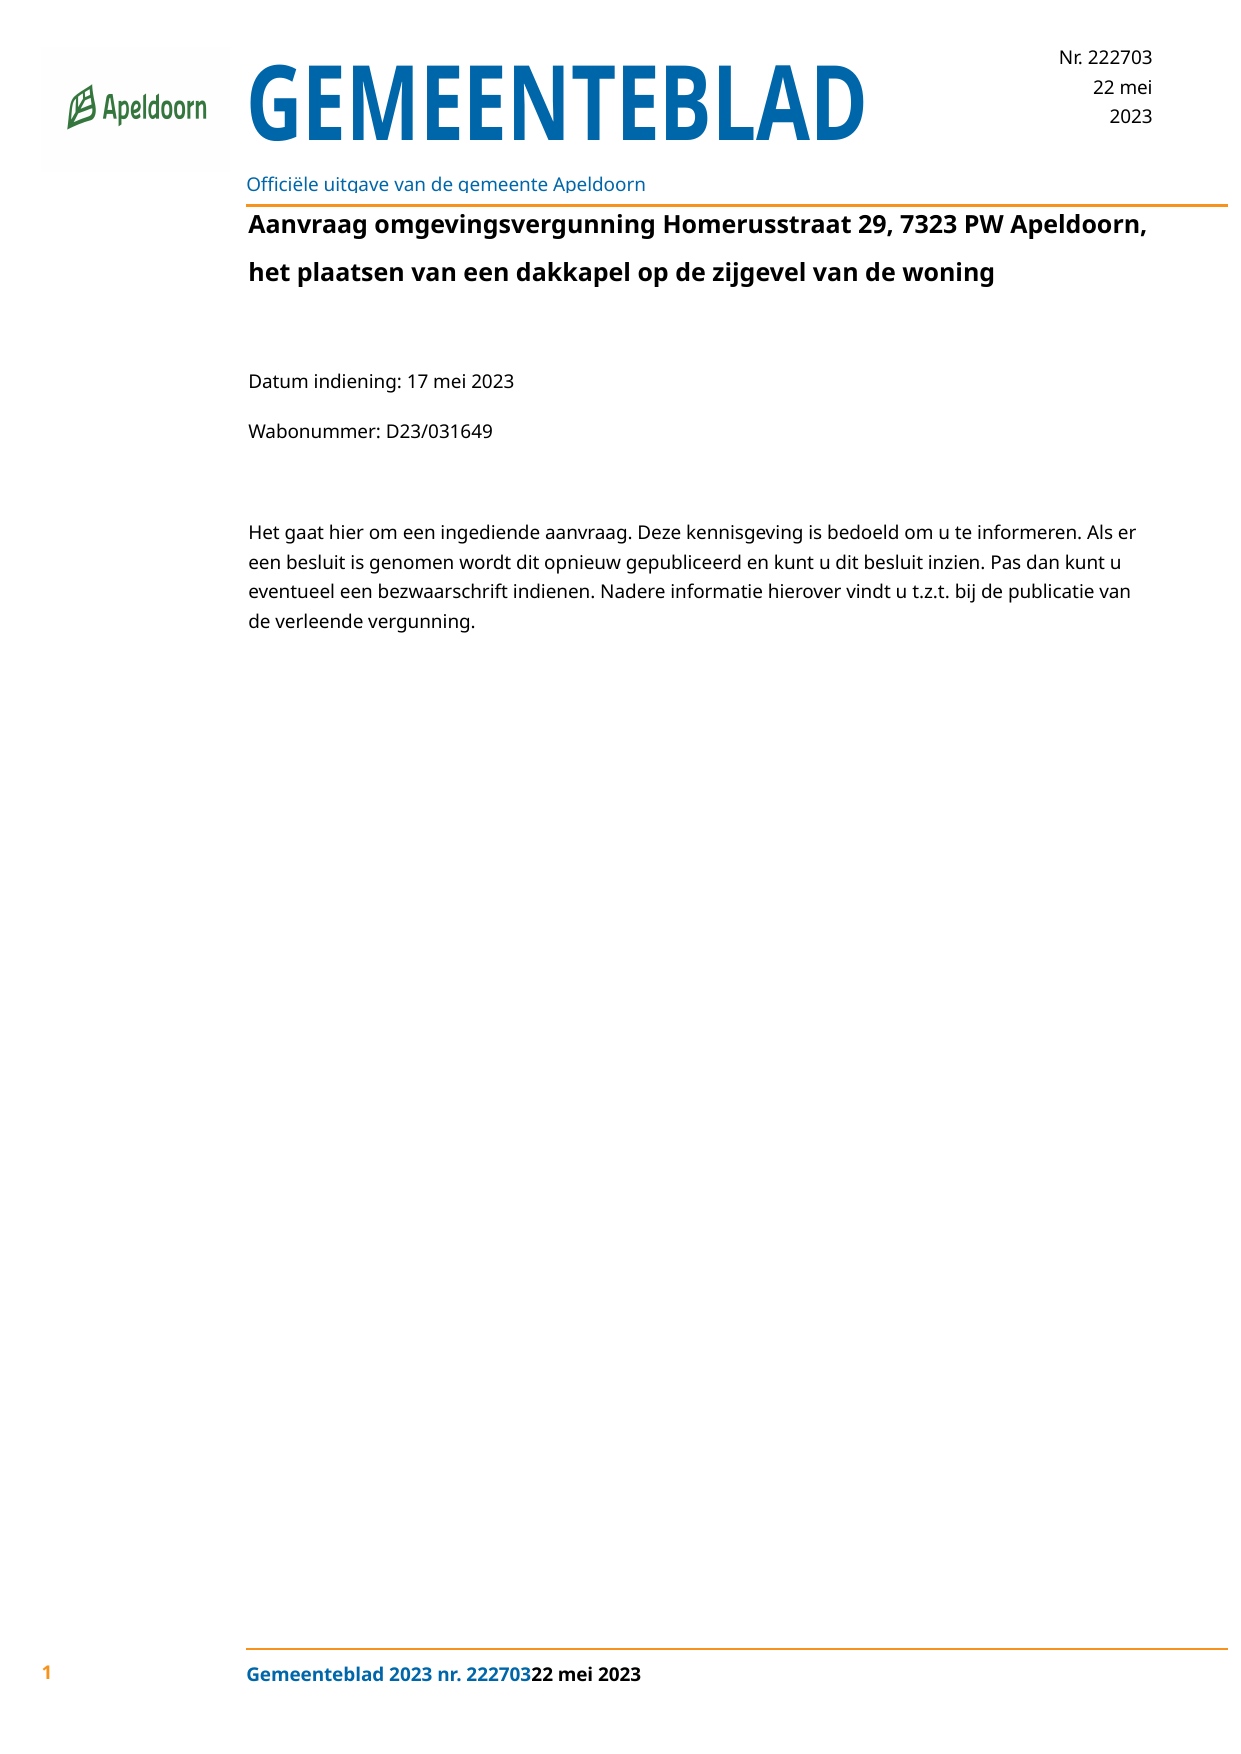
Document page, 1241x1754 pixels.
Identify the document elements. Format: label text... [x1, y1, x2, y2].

text Het gaat hier om een ingediende aanvraag. Deze kennisgeving is bedoeld om u te informeren. Als er een besluit is genomen wordt dit opnieuw gepubliceerd en kunt u dit besluit inzien. Pas dan kunt u eventueel een bezwaarschrift indienen. Nadere informatie hierover vindt u t.z.t. bij de publicatie van de verleende vergunning. [248, 519, 1152, 634]
picture [41, 47, 231, 172]
text Aanvraag omgevingsvergunning Homerusstraat 29, 7323 PW Apeldoorn, het plaatsen van een dakkapel op de zijgevel van de woning [248, 207, 1152, 288]
text Wabonummer: D23/031649 [248, 419, 1152, 444]
text Datum indiening: 17 mei 2023 [248, 368, 1152, 394]
